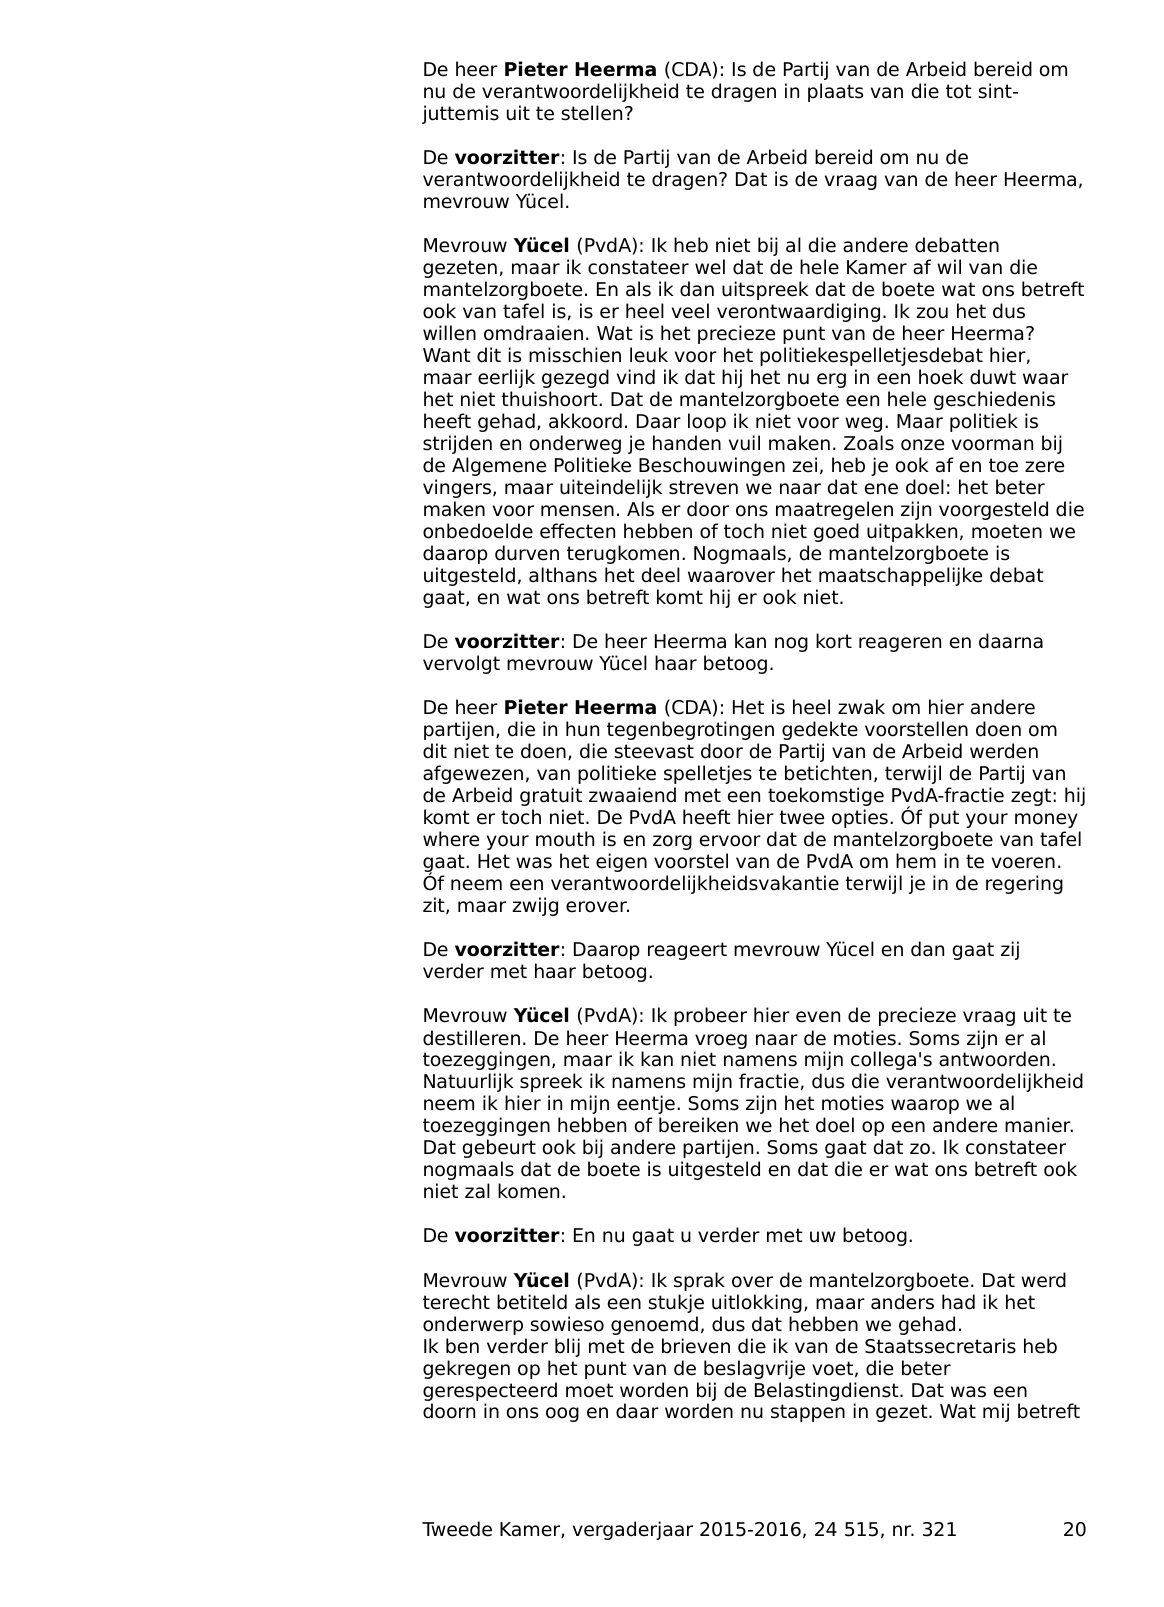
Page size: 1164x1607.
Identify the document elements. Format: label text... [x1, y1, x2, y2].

text De heer Pieter Heerma (CDA): Is de Partij van de Arbeid bereid om nu de verantwoordelijkheid te dragen in plaats van die tot sint-juttemis uit te stellen? [422, 59, 1087, 125]
text De heer Pieter Heerma (CDA): Het is heel zwak om hier andere partijen, die in hun tegenbegrotingen gedekte voorstellen doen om dit niet te doen, die steevast door de Partij van de Arbeid werden afgewezen, van politieke spelletjes te betichten, terwijl de Partij van de Arbeid gratuit zwaaiend met een toekomstige PvdA-fractie zegt: hij komt er toch niet. De PvdA heeft hier twee opties. Óf put your money where your mouth is en zorg ervoor dat de mantelzorgboete van tafel gaat. Het was het eigen voorstel van de PvdA om hem in te voeren. Óf neem een verantwoordelijkheidsvakantie terwijl je in de regering zit, maar zwijg erover. [422, 697, 1087, 917]
text De voorzitter: De heer Heerma kan nog kort reageren en daarna vervolgt mevrouw Yücel haar betoog. [422, 631, 1087, 675]
text Mevrouw Yücel (PvdA): Ik sprak over de mantelzorgboete. Dat werd terecht betiteld als een stukje uitlokking, maar anders had ik het onderwerp sowieso genoemd, dus dat hebben we gehad. [422, 1269, 1087, 1336]
text Mevrouw Yücel (PvdA): Ik probeer hier even de precieze vraag uit te destilleren. De heer Heerma vroeg naar de moties. Soms zijn er al toezeggingen, maar ik kan niet namens mijn collega's antwoorden. Natuurlijk spreek ik namens mijn fractie, dus die verantwoordelijkheid neem ik hier in mijn eentje. Soms zijn het moties waarop we al toezeggingen hebben of bereiken we het doel op een andere manier. Dat gebeurt ook bij andere partijen. Soms gaat dat zo. Ik constateer nogmaals dat de boete is uitgesteld en dat die er wat ons betreft ook niet zal komen. [422, 1005, 1087, 1203]
text De voorzitter: En nu gaat u verder met uw betoog. [422, 1225, 1087, 1247]
text Ik ben verder blij met de brieven die ik van de Staatssecretaris heb gekregen op het punt van de beslagvrije voet, die beter gerespecteerd moet worden bij de Belastingdienst. Dat was een doorn in ons oog en daar worden nu stappen in gezet. Wat mij betreft [422, 1336, 1087, 1423]
text De voorzitter: Is de Partij van de Arbeid bereid om nu de verantwoordelijkheid te dragen? Dat is de vraag van de heer Heerma, mevrouw Yücel. [422, 147, 1087, 213]
text Mevrouw Yücel (PvdA): Ik heb niet bij al die andere debatten gezeten, maar ik constateer wel dat de hele Kamer af wil van die mantelzorgboete. En als ik dan uitspreek dat de boete wat ons betreft ook van tafel is, is er heel veel verontwaardiging. Ik zou het dus willen omdraaien. Wat is het precieze punt van de heer Heerma? Want dit is misschien leuk voor het politiekespelletjesdebat hier, maar eerlijk gezegd vind ik dat hij het nu erg in een hoek duwt waar het niet thuishoort. Dat de mantelzorgboete een hele geschiedenis heeft gehad, akkoord. Daar loop ik niet voor weg. Maar politiek is strijden en onderweg je handen vuil maken. Zoals onze voorman bij de Algemene Politieke Beschouwingen zei, heb je ook af en toe zere vingers, maar uiteindelijk streven we naar dat ene doel: het beter maken voor mensen. Als er door ons maatregelen zijn voorgesteld die onbedoelde effecten hebben of toch niet goed uitpakken, moeten we daarop durven terugkomen. Nogmaals, de mantelzorgboete is uitgesteld, althans het deel waarover het maatschappelijke debat gaat, en wat ons betreft komt hij er ook niet. [422, 235, 1087, 609]
text De voorzitter: Daarop reageert mevrouw Yücel en dan gaat zij verder met haar betoog. [422, 939, 1087, 983]
